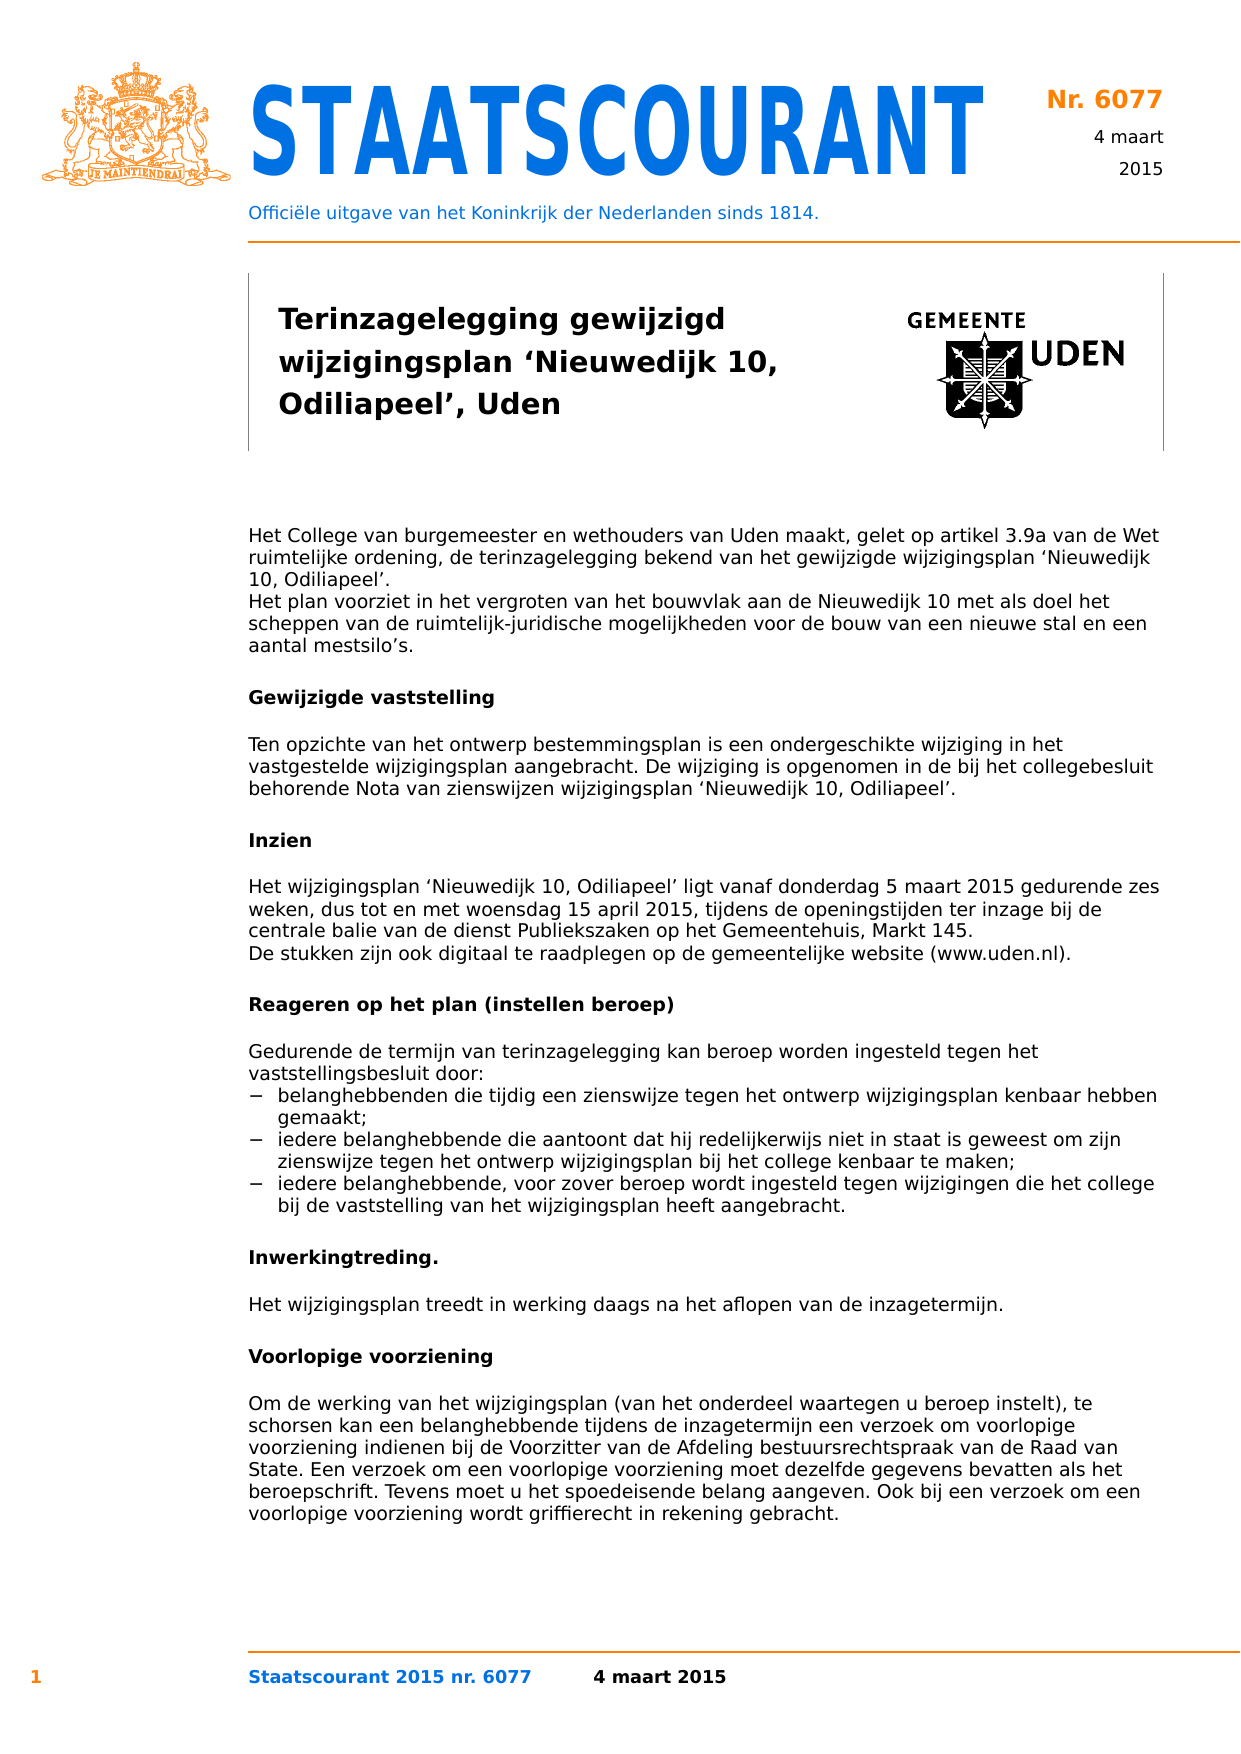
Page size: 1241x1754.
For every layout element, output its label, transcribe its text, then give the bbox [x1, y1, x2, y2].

text − iedere belanghebbende, voor zover beroep wordt ingesteld tegen wijzigingen die het college bij de vaststelling van het wijzigingsplan heeft aangebracht. [248, 1173, 1163, 1217]
text Het wijzigingsplan ‘Nieuwedijk 10, Odiliapeel’ ligt vanaf donderdag 5 maart 2015 gedurende zes weken, dus tot en met woensdag 15 april 2015, tijdens de openingstijden ter inzage bij de centrale balie van de dienst Publiekszaken op het Gemeentehuis, Markt 145. [248, 876, 1163, 942]
text Ten opzichte van het ontwerp bestemmingsplan is een ondergeschikte wijziging in het vastgestelde wijzigingsplan aangebracht. De wijziging is opgenomen in de bij het collegebesluit behorende Nota van zienswijzen wijzigingsplan ‘Nieuwedijk 10, Odiliapeel’. [248, 733, 1163, 799]
text − belanghebbenden die tijdig een zienswijze tegen het ontwerp wijzigingsplan kenbaar hebben gemaakt; [248, 1085, 1163, 1129]
text Het wijzigingsplan treedt in werking daags na het aflopen van de inzagetermijn. [248, 1294, 1163, 1316]
text Het plan voorziet in het vergroten van het bouwvlak aan de Nieuwedijk 10 met als doel het scheppen van de ruimtelijk-juridische mogelijkheden voor de bouw van een nieuwe stal en een aantal mestsilo’s. [248, 591, 1163, 657]
subtitle Gewijzigde vaststelling [248, 687, 1163, 708]
subtitle Reageren op het plan (instellen beroep) [248, 994, 1163, 1016]
table_cell 2015 [998, 153, 1240, 203]
picture [41, 62, 231, 186]
subtitle Terinzagelegging gewijzigd wijzigingsplan ‘Nieuwedijk 10, Odiliapeel’, Uden [249, 273, 1163, 451]
table_header Nr. 6077 [998, 62, 1240, 121]
text Het College van burgemeester en wethouders van Uden maakt, gelet op artikel 3.9a van de Wet ruimtelijke ordening, de terinzagelegging bekend van het gewijzigde wijzigingsplan ‘Nieuwedijk 10, Odiliapeel’. [248, 525, 1163, 591]
text Om de werking van het wijzigingsplan (van het onderdeel waartegen u beroep instelt), te schorsen kan een belanghebbende tijdens de inzagetermijn een verzoek om voorlopige voorziening indienen bij de Voorzitter van de Afdeling bestuursrechtspraak van de Raad van State. Een verzoek om een voorlopige voorziening moet dezelfde gegevens bevatten als het beroepschrift. Tevens moet u het spoedeisende belang aangeven. Ook bij een verzoek om een voorlopige voorziening wordt griffierecht in rekening gebracht. [248, 1393, 1163, 1525]
subtitle Inwerkingtreding. [248, 1247, 1163, 1269]
text De stukken zijn ook digitaal te raadplegen op de gemeentelijke website (www.uden.nl). [248, 942, 1163, 964]
table_cell Officiële uitgave van het Koninkrijk der Nederlanden sinds 1814. [248, 203, 1240, 241]
subtitle Voorlopige voorziening [248, 1346, 1163, 1368]
table_header [25, 62, 248, 241]
picture [897, 302, 1134, 439]
table_header STAATSCOURANT [248, 62, 998, 203]
text − iedere belanghebbende die aantoont dat hij redelijkerwijs niet in staat is geweest om zijn zienswijze tegen het ontwerp wijzigingsplan bij het college kenbaar te maken; [248, 1129, 1163, 1173]
subtitle Inzien [248, 829, 1163, 851]
table_cell 4 maart [998, 121, 1240, 153]
text Gedurende de termijn van terinzagelegging kan beroep worden ingesteld tegen het vaststellingsbesluit door: [248, 1041, 1163, 1085]
